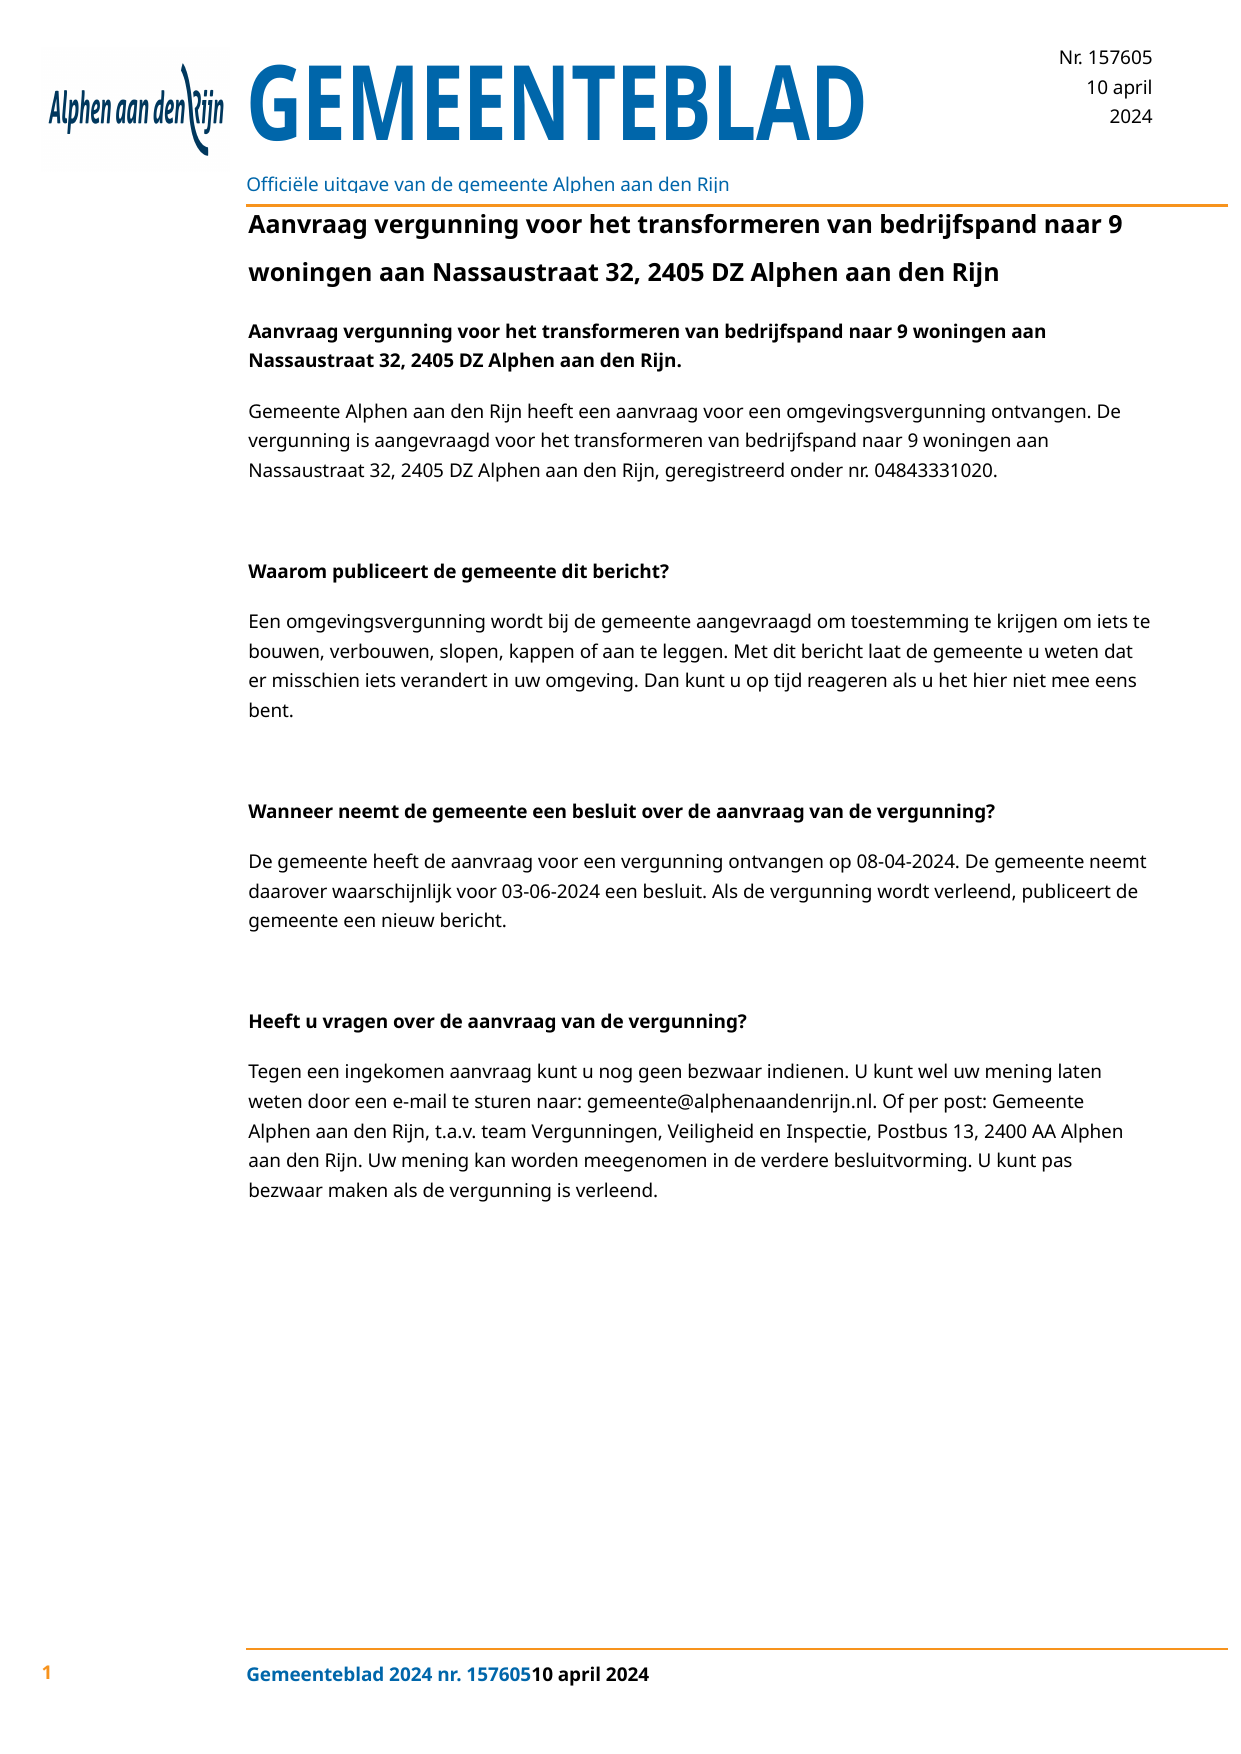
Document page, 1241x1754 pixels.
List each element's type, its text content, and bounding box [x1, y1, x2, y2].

text Aanvraag vergunning voor het transformeren van bedrijfspand naar 9 woningen aan Nassaustraat 32, 2405 DZ Alphen aan den Rijn [248, 207, 1152, 288]
text Tegen een ingekomen aanvraag kunt u nog geen bezwaar indienen. U kunt wel uw mening laten weten door een e-mail te sturen naar: gemeente@alphenaandenrijn.nl. Of per post: Gemeente Alphen aan den Rijn, t.a.v. team Vergunningen, Veiligheid en Inspectie, Postbus 13, 2400 AA Alphen aan den Rijn. Uw mening kan worden meegenomen in de verdere besluitvorming. U kunt pas bezwaar maken als de vergunning is verleend. [248, 1059, 1152, 1203]
text De gemeente heeft de aanvraag voor een vergunning ontvangen op 08-04-2024. De gemeente neemt daarover waarschijnlijk voor 03-06-2024 een besluit. Als de vergunning wordt verleend, publiceert de gemeente een nieuw bericht. [248, 848, 1152, 933]
text Waarom publiceert de gemeente dit bericht? [248, 558, 1152, 584]
text Gemeente Alphen aan den Rijn heeft een aanvraag voor een omgevingsvergunning ontvangen. De vergunning is aangevraagd voor het transformeren van bedrijfspand naar 9 woningen aan Nassaustraat 32, 2405 DZ Alphen aan den Rijn, geregistreerd onder nr. 04843331020. [248, 398, 1152, 483]
picture [41, 47, 231, 172]
text Heeft u vragen over de aanvraag van de vergunning? [248, 1008, 1152, 1034]
text Aanvraag vergunning voor het transformeren van bedrijfspand naar 9 woningen aan Nassaustraat 32, 2405 DZ Alphen aan den Rijn. [248, 318, 1152, 373]
text Een omgevingsvergunning wordt bij de gemeente aangevraagd om toestemming te krijgen om iets te bouwen, verbouwen, slopen, kappen of aan te leggen. Met dit bericht laat de gemeente u weten dat er misschien iets verandert in uw omgeving. Dan kunt u op tijd reageren als u het hier niet mee eens bent. [248, 608, 1152, 723]
text Wanneer neemt de gemeente een besluit over de aanvraag van de vergunning? [248, 798, 1152, 824]
